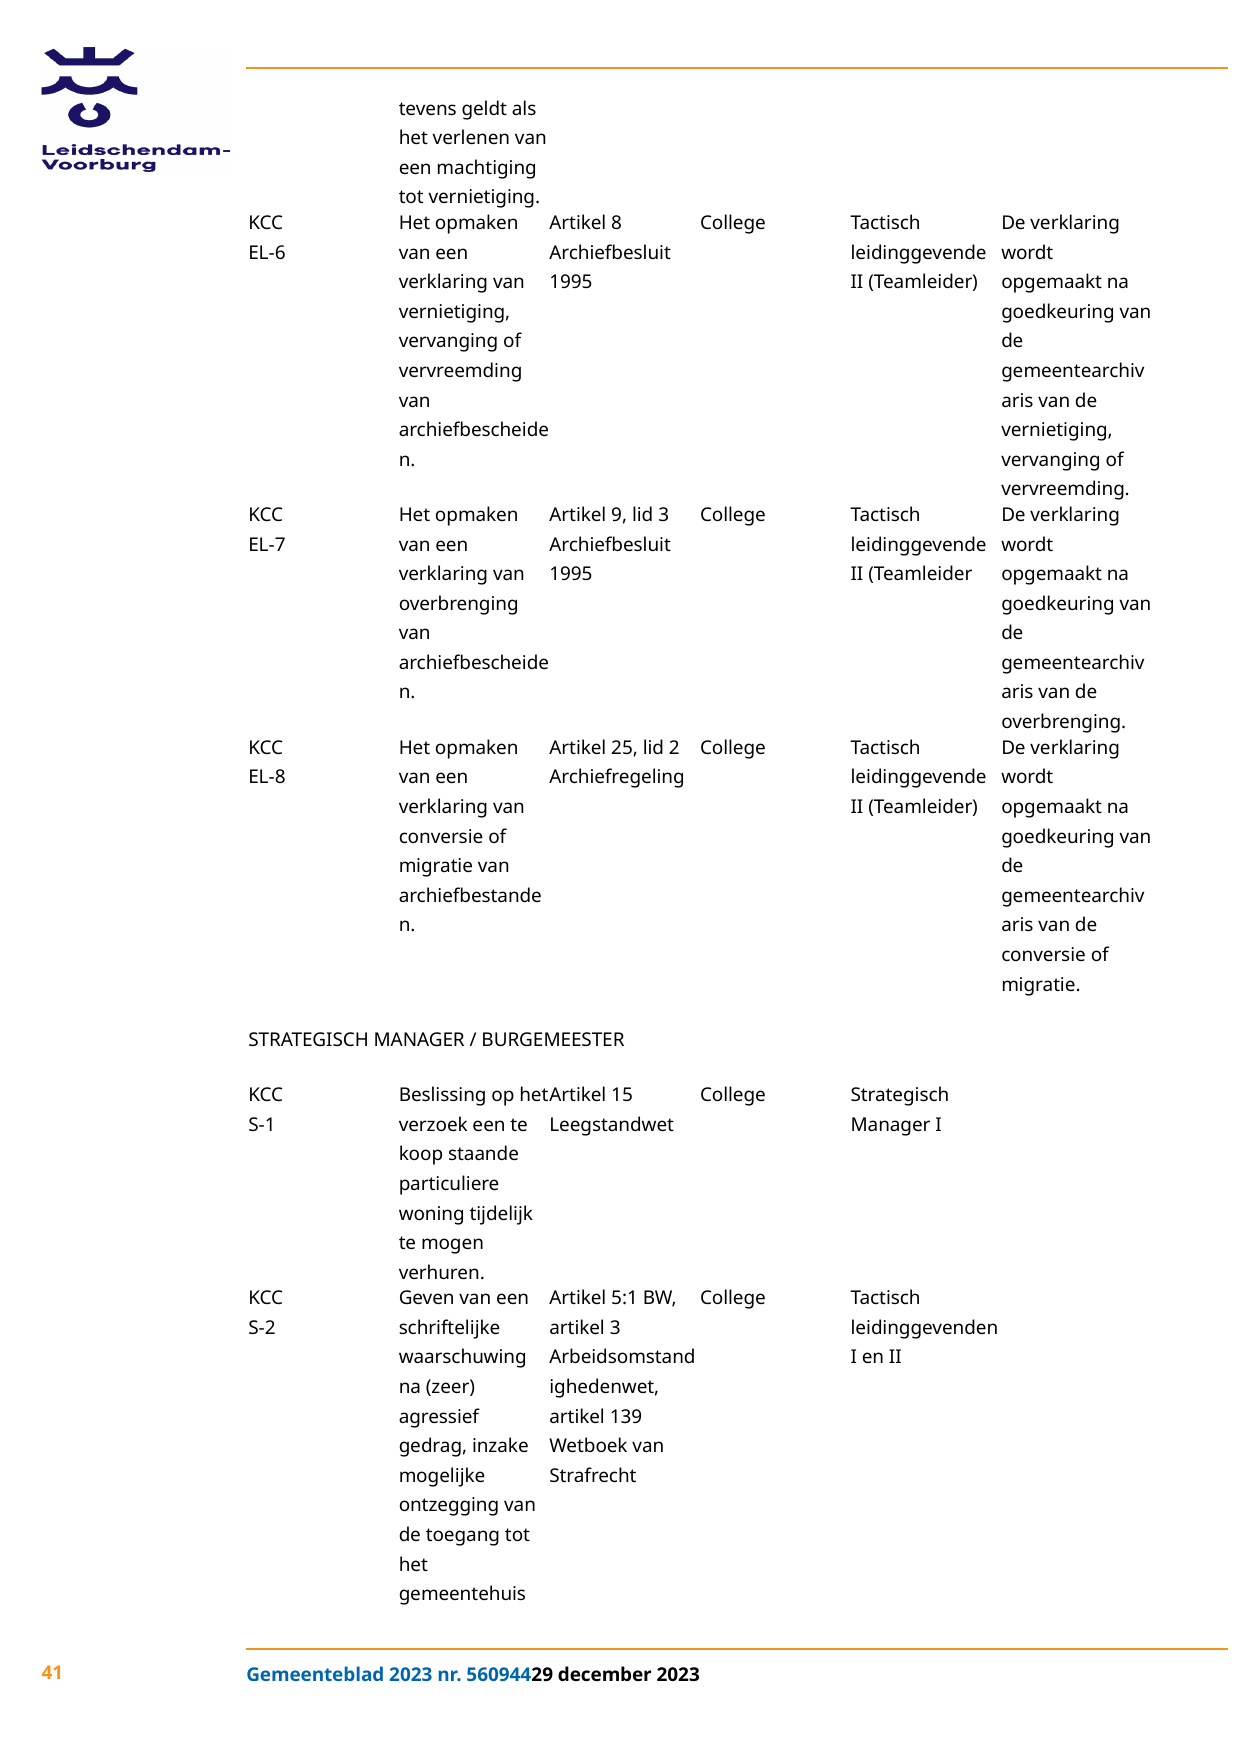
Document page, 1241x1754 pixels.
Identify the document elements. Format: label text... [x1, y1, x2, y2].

table_cell [549, 95, 700, 209]
table_cell Artikel 5:1 BW, artikel 3 Arbeidsomstandighedenwet, artikel 139 Wetboek van Strafrecht [549, 1285, 700, 1606]
table_cell Strategisch Manager I [850, 1081, 1001, 1284]
table_cell College [700, 209, 850, 501]
table_cell College [700, 1081, 850, 1284]
table_cell Artikel 15 Leegstandwet [549, 1081, 700, 1284]
table_cell KCC EL-8 [248, 734, 398, 996]
table_cell [700, 95, 850, 209]
table_cell De verklaring wordt opgemaakt na goedkeuring van de gemeentearchivaris van de conversie of migratie. [1001, 734, 1152, 996]
table_cell KCC S-2 [248, 1285, 398, 1606]
table_cell College [700, 1285, 850, 1606]
table_cell KCC S-1 [248, 1081, 398, 1284]
table_cell Artikel 8 Archiefbesluit 1995 [549, 209, 700, 501]
table_cell College [700, 501, 850, 734]
table_cell De verklaring wordt opgemaakt na goedkeuring van de gemeentearchivaris van de vernietiging, vervanging of vervreemding. [1001, 209, 1152, 501]
table_cell Artikel 25, lid 2 Archiefregeling [549, 734, 700, 996]
table_cell [1001, 1081, 1152, 1284]
table_cell [1001, 1285, 1152, 1606]
table_cell Het opmaken van een verklaring van vernietiging, vervanging of vervreemding van archiefbescheiden. [399, 209, 549, 501]
table_cell Beslissing op het verzoek een te koop staande particuliere woning tijdelijk te mogen verhuren. [399, 1081, 549, 1284]
table_cell College [700, 734, 850, 996]
table_cell [1001, 95, 1152, 209]
table_cell STRATEGISCH MANAGER / BURGEMEESTER [248, 996, 1152, 1081]
table_cell [850, 95, 1001, 209]
table_cell [248, 95, 398, 209]
table_cell Het opmaken van een verklaring van conversie of migratie van archiefbestanden. [399, 734, 549, 996]
table_cell KCC EL-7 [248, 501, 398, 734]
table_cell Tactisch leidinggevende II (Teamleider) [850, 209, 1001, 501]
table_cell Geven van een schriftelijke waarschuwing na (zeer) agressief gedrag, inzake mogelijke ontzegging van de toegang tot het gemeentehuis [399, 1285, 549, 1606]
table_cell Artikel 9, lid 3 Archiefbesluit 1995 [549, 501, 700, 734]
table_cell Tactisch leidinggevenden I en II [850, 1285, 1001, 1606]
table_cell KCC EL-6 [248, 209, 398, 501]
table_cell Het opmaken van een verklaring van overbrenging van archiefbescheiden. [399, 501, 549, 734]
table_cell Tactisch leidinggevende II (Teamleider [850, 501, 1001, 734]
table_cell Tactisch leidinggevende II (Teamleider) [850, 734, 1001, 996]
picture [41, 47, 231, 172]
table_cell De verklaring wordt opgemaakt na goedkeuring van de gemeentearchivaris van de overbrenging. [1001, 501, 1152, 734]
table_cell tevens geldt als het verlenen van een machtiging tot vernietiging. [399, 95, 549, 209]
